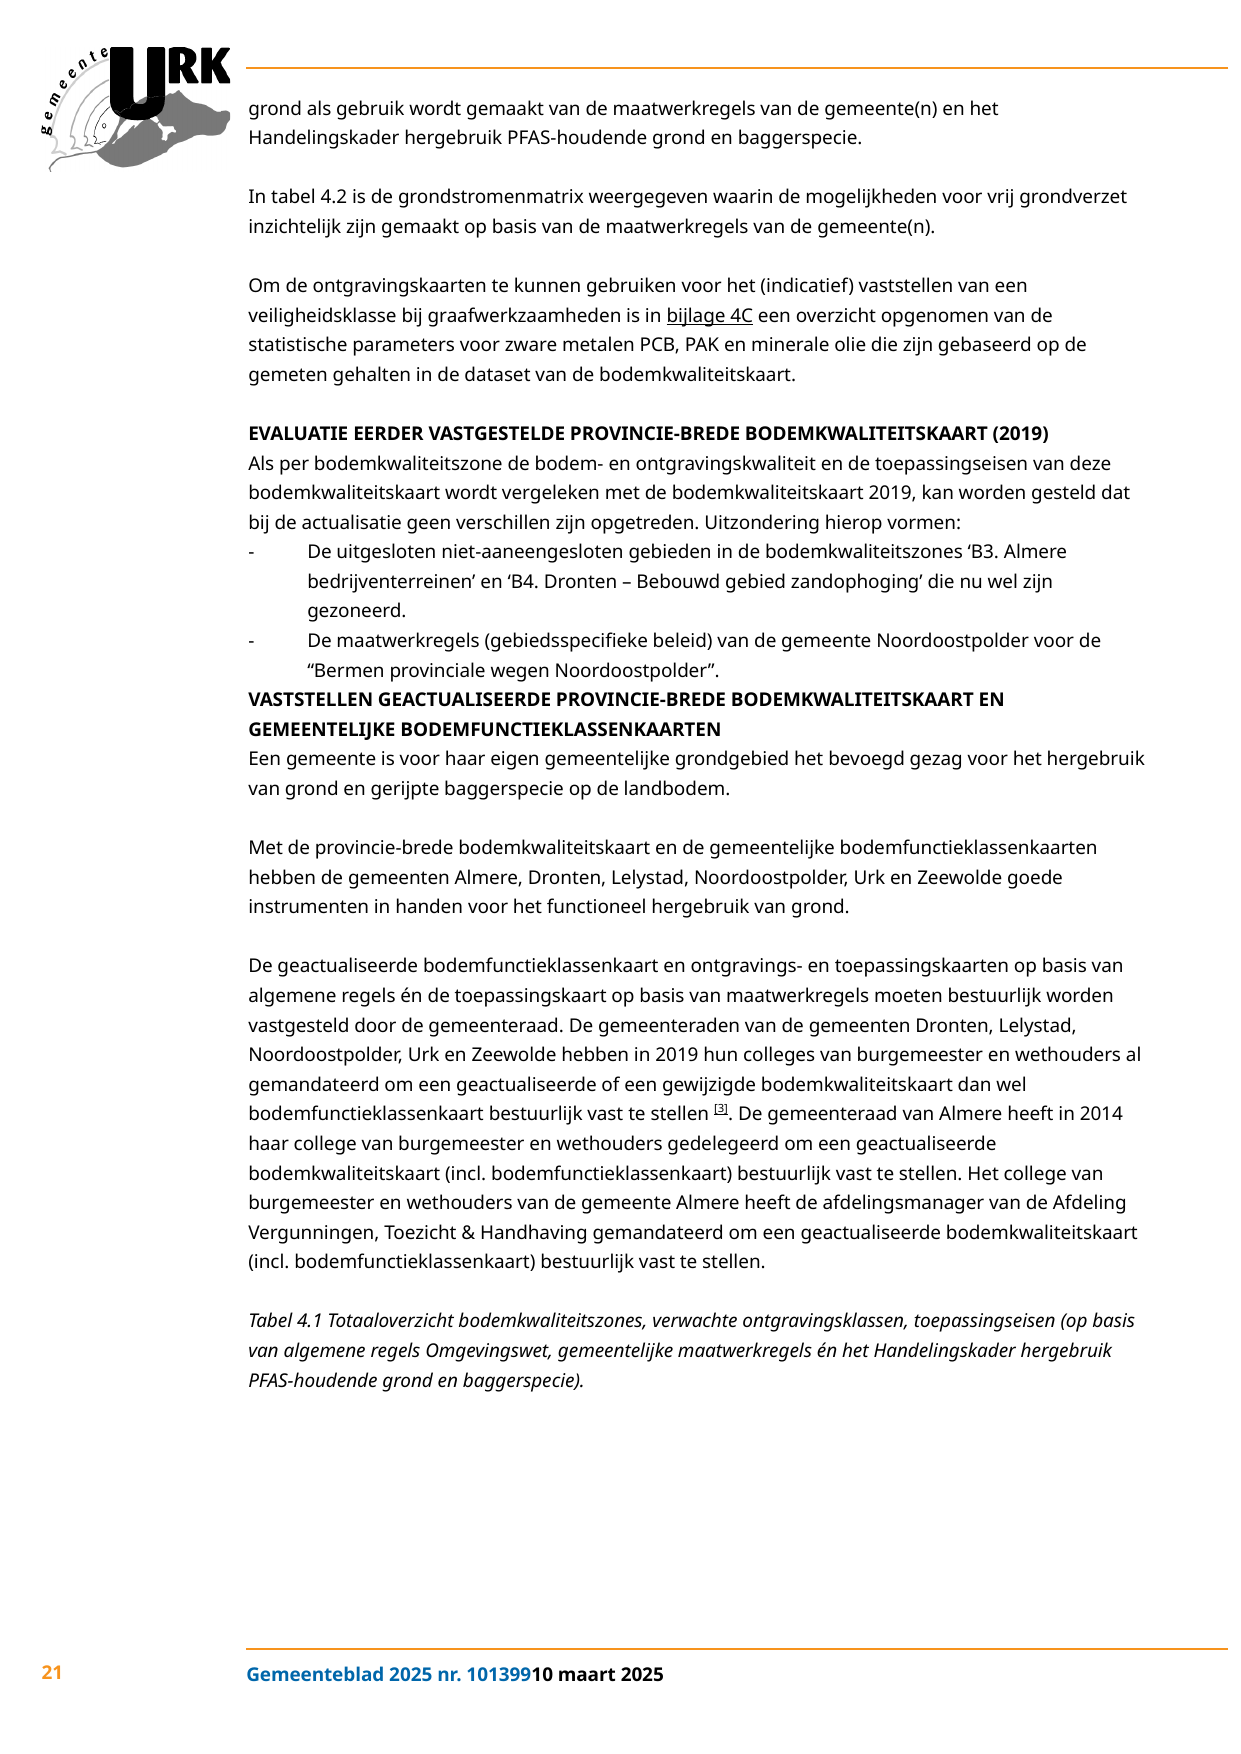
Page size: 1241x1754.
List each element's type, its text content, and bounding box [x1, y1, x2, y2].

text VASTSTELLEN GEACTUALISEERDE PROVINCIE-BREDE BODEMKWALITEITSKAART EN GEMEENTELIJKE BODEMFUNCTIEKLASSENKAARTEN [248, 686, 1152, 742]
list De maatwerkregels (gebiedsspecifieke beleid) van de gemeente Noordoostpolder voor de “Bermen provinciale wegen Noordoostpolder”. [248, 627, 1152, 683]
text In tabel 4.2 is de grondstromenmatrix weergegeven waarin de mogelijkheden voor vrij grondverzet inzichtelijk zijn gemaakt op basis van de maatwerkregels van de gemeente(n). [248, 183, 1152, 239]
text Een gemeente is voor haar eigen gemeentelijke grondgebied het bevoegd gezag voor het hergebruik van grond en gerijpte baggerspecie op de landbodem. [248, 746, 1152, 801]
text Als per bodemkwaliteitszone de bodem- en ontgravingskwaliteit en de toepassingseisen van deze bodemkwaliteitskaart wordt vergeleken met de bodemkwaliteitskaart 2019, kan worden gesteld dat bij de actualisatie geen verschillen zijn opgetreden. Uitzondering hierop vormen: [248, 450, 1152, 535]
picture [41, 47, 231, 172]
text Met de provincie-brede bodemkwaliteitskaart en de gemeentelijke bodemfunctieklassenkaarten hebben de gemeenten Almere, Dronten, Lelystad, Noordoostpolder, Urk en Zeewolde goede instrumenten in handen voor het functioneel hergebruik van grond. [248, 834, 1152, 919]
text grond als gebruik wordt gemaakt van de maatwerkregels van de gemeente(n) en het Handelingskader hergebruik PFAS-houdende grond en baggerspecie. [248, 95, 1152, 150]
text Om de ontgravingskaarten te kunnen gebruiken voor het (indicatief) vaststellen van een veiligheidsklasse bij graafwerkzaamheden is in bijlage 4C een overzicht opgenomen van de statistische parameters voor zware metalen PCB, PAK en minerale olie die zijn gebaseerd op de gemeten gehalten in de dataset van de bodemkwaliteitskaart. [248, 272, 1152, 387]
text De geactualiseerde bodemfunctieklassenkaart en ontgravings- en toepassingskaarten op basis van algemene regels én de toepassingskaart op basis van maatwerkregels moeten bestuurlijk worden vastgesteld door de gemeenteraad. De gemeenteraden van de gemeenten Dronten, Lelystad, Noordoostpolder, Urk en Zeewolde hebben in 2019 hun colleges van burgemeester en wethouders al gemandateerd om een geactualiseerde of een gewijzigde bodemkwaliteitskaart dan wel bodemfunctieklassenkaart bestuurlijk vast te stellen [3]. De gemeenteraad van Almere heeft in 2014 haar college van burgemeester en wethouders gedelegeerd om een geactualiseerde bodemkwaliteitskaart (incl. bodemfunctieklassenkaart) bestuurlijk vast te stellen. Het college van burgemeester en wethouders van de gemeente Almere heeft de afdelingsmanager van de Afdeling Vergunningen, Toezicht & Handhaving gemandateerd om een geactualiseerde bodemkwaliteitskaart (incl. bodemfunctieklassenkaart) bestuurlijk vast te stellen. [248, 953, 1152, 1274]
list De uitgesloten niet-aaneengesloten gebieden in de bodemkwaliteitszones ‘B3. Almere bedrijventerreinen’ en ‘B4. Dronten – Bebouwd gebied zandophoging’ die nu wel zijn gezoneerd. [248, 538, 1152, 623]
text EVALUATIE EERDER VASTGESTELDE PROVINCIE-BREDE BODEMKWALITEITSKAART (2019) [248, 420, 1152, 446]
text Tabel 4.1 Totaaloverzicht bodemkwaliteitszones, verwachte ontgravingsklassen, toepassingseisen (op basis van algemene regels Omgevingswet, gemeentelijke maatwerkregels én het Handelingskader hergebruik PFAS-houdende grond en baggerspecie). [248, 1308, 1152, 1393]
